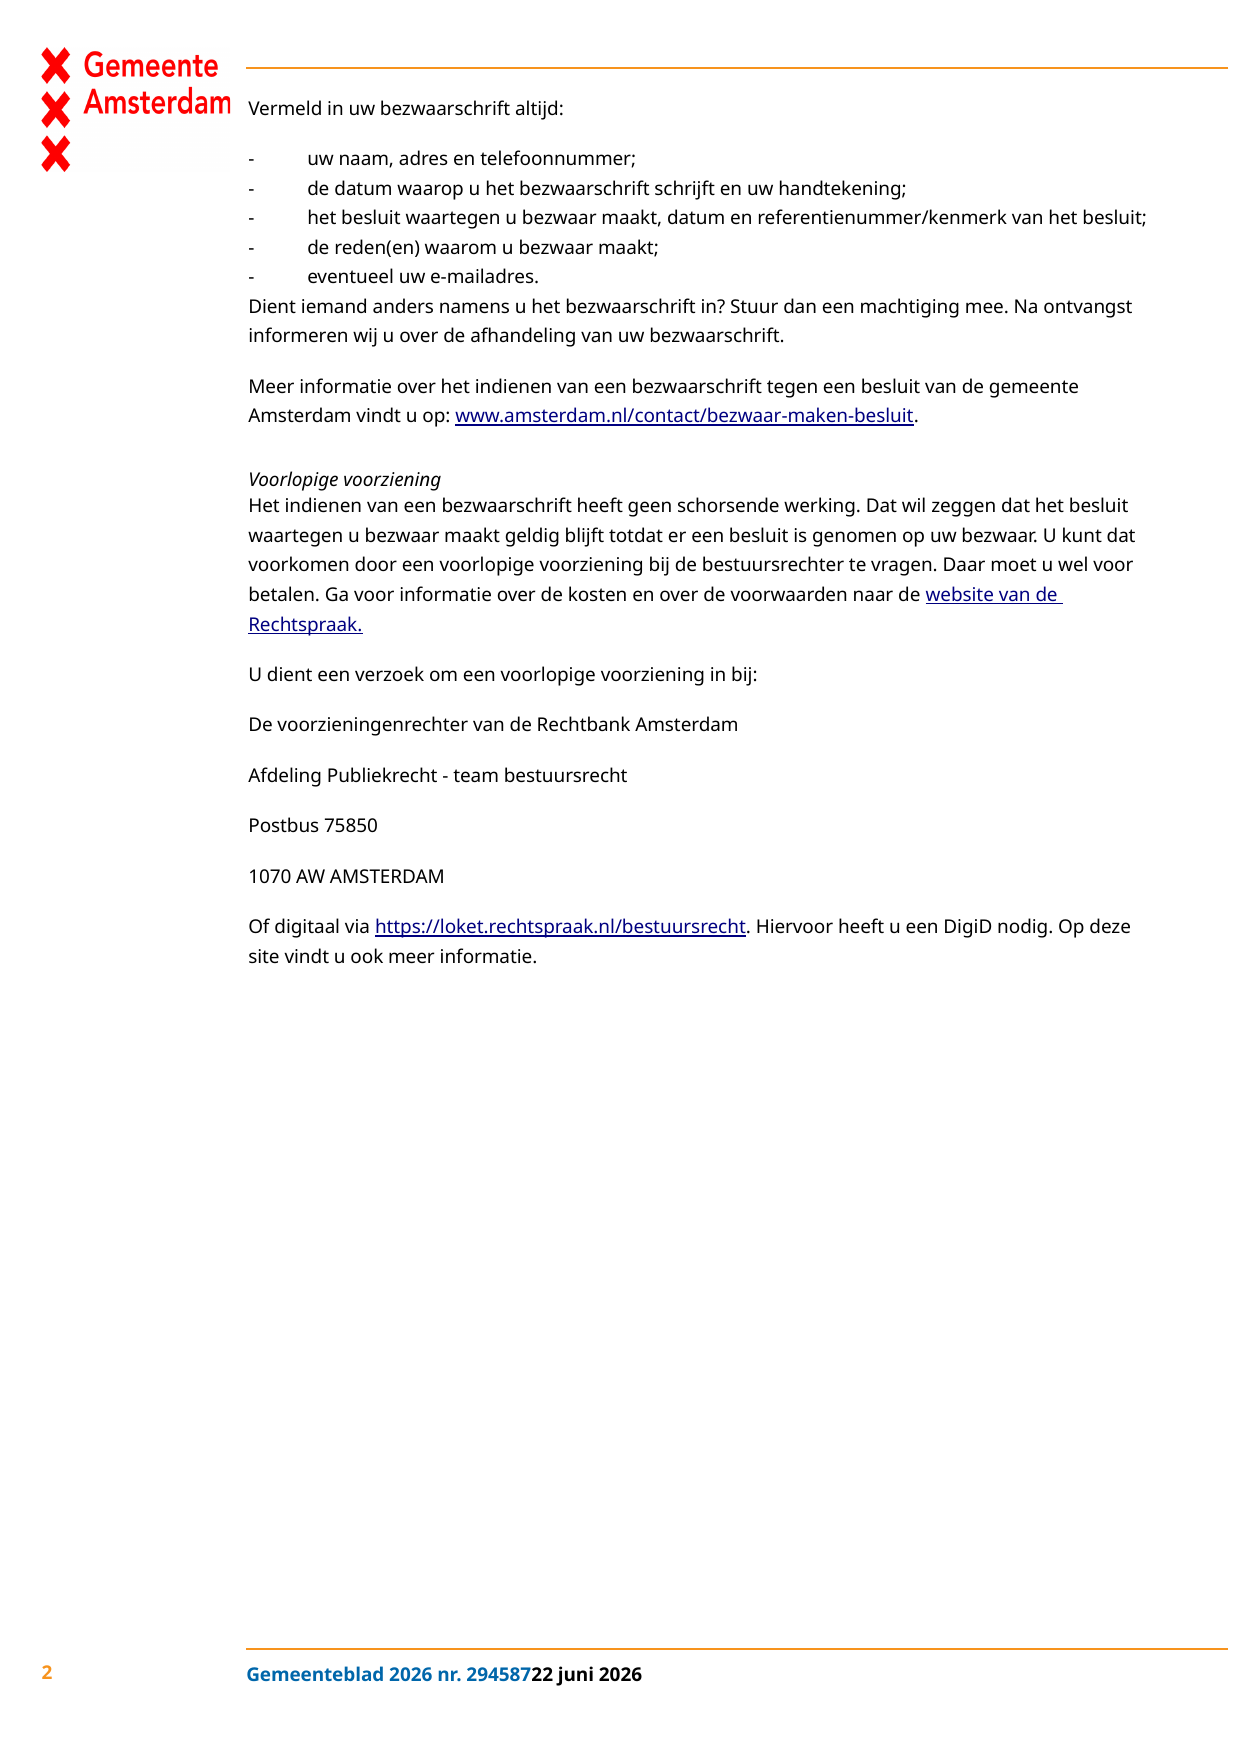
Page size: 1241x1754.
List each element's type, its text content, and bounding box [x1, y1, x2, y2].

text Dient iemand anders namens u het bezwaarschrift in? Stuur dan een machtiging mee. Na ontvangst informeren wij u over de afhandeling van uw bezwaarschrift. [248, 293, 1152, 348]
list eventueel uw e-mailadres. [248, 263, 1152, 289]
text Of digitaal via https://loket.rechtspraak.nl/bestuursrecht. Hiervoor heeft u een DigiD nodig. Op deze site vindt u ook meer informatie. [248, 913, 1152, 968]
text U dient een verzoek om een voorlopige voorziening in bij: [248, 661, 1152, 687]
list de reden(en) waarom u bezwaar maakt; [248, 234, 1152, 260]
picture [41, 47, 231, 172]
list het besluit waartegen u bezwaar maakt, datum en referentienummer/kenmerk van het besluit; [248, 204, 1152, 230]
text Postbus 75850 [248, 812, 1152, 838]
list de datum waarop u het bezwaarschrift schrijft en uw handtekening; [248, 175, 1152, 201]
text 1070 AW AMSTERDAM [248, 863, 1152, 888]
text Het indienen van een bezwaarschrift heeft geen schorsende werking. Dat wil zeggen dat het besluit waartegen u bezwaar maakt geldig blijft totdat er een besluit is genomen op uw bezwaar. U kunt dat voorkomen door een voorlopige voorziening bij de bestuursrechter te vragen. Daar moet u wel voor betalen. Ga voor informatie over de kosten en over de voorwaarden naar de website van de Rechtspraak. [248, 492, 1152, 636]
list uw naam, adres en telefoonnummer; [248, 145, 1152, 171]
text Meer informatie over het indienen van een bezwaarschrift tegen een besluit van de gemeente Amsterdam vindt u op: www.amsterdam.nl/contact/bezwaar-maken-besluit. [248, 373, 1152, 428]
text Vermeld in uw bezwaarschrift altijd: [248, 95, 1152, 121]
text Afdeling Publiekrecht - team bestuursrecht [248, 762, 1152, 788]
text De voorzieningenrechter van de Rechtbank Amsterdam [248, 712, 1152, 737]
text Voorlopige voorziening [248, 467, 1152, 492]
